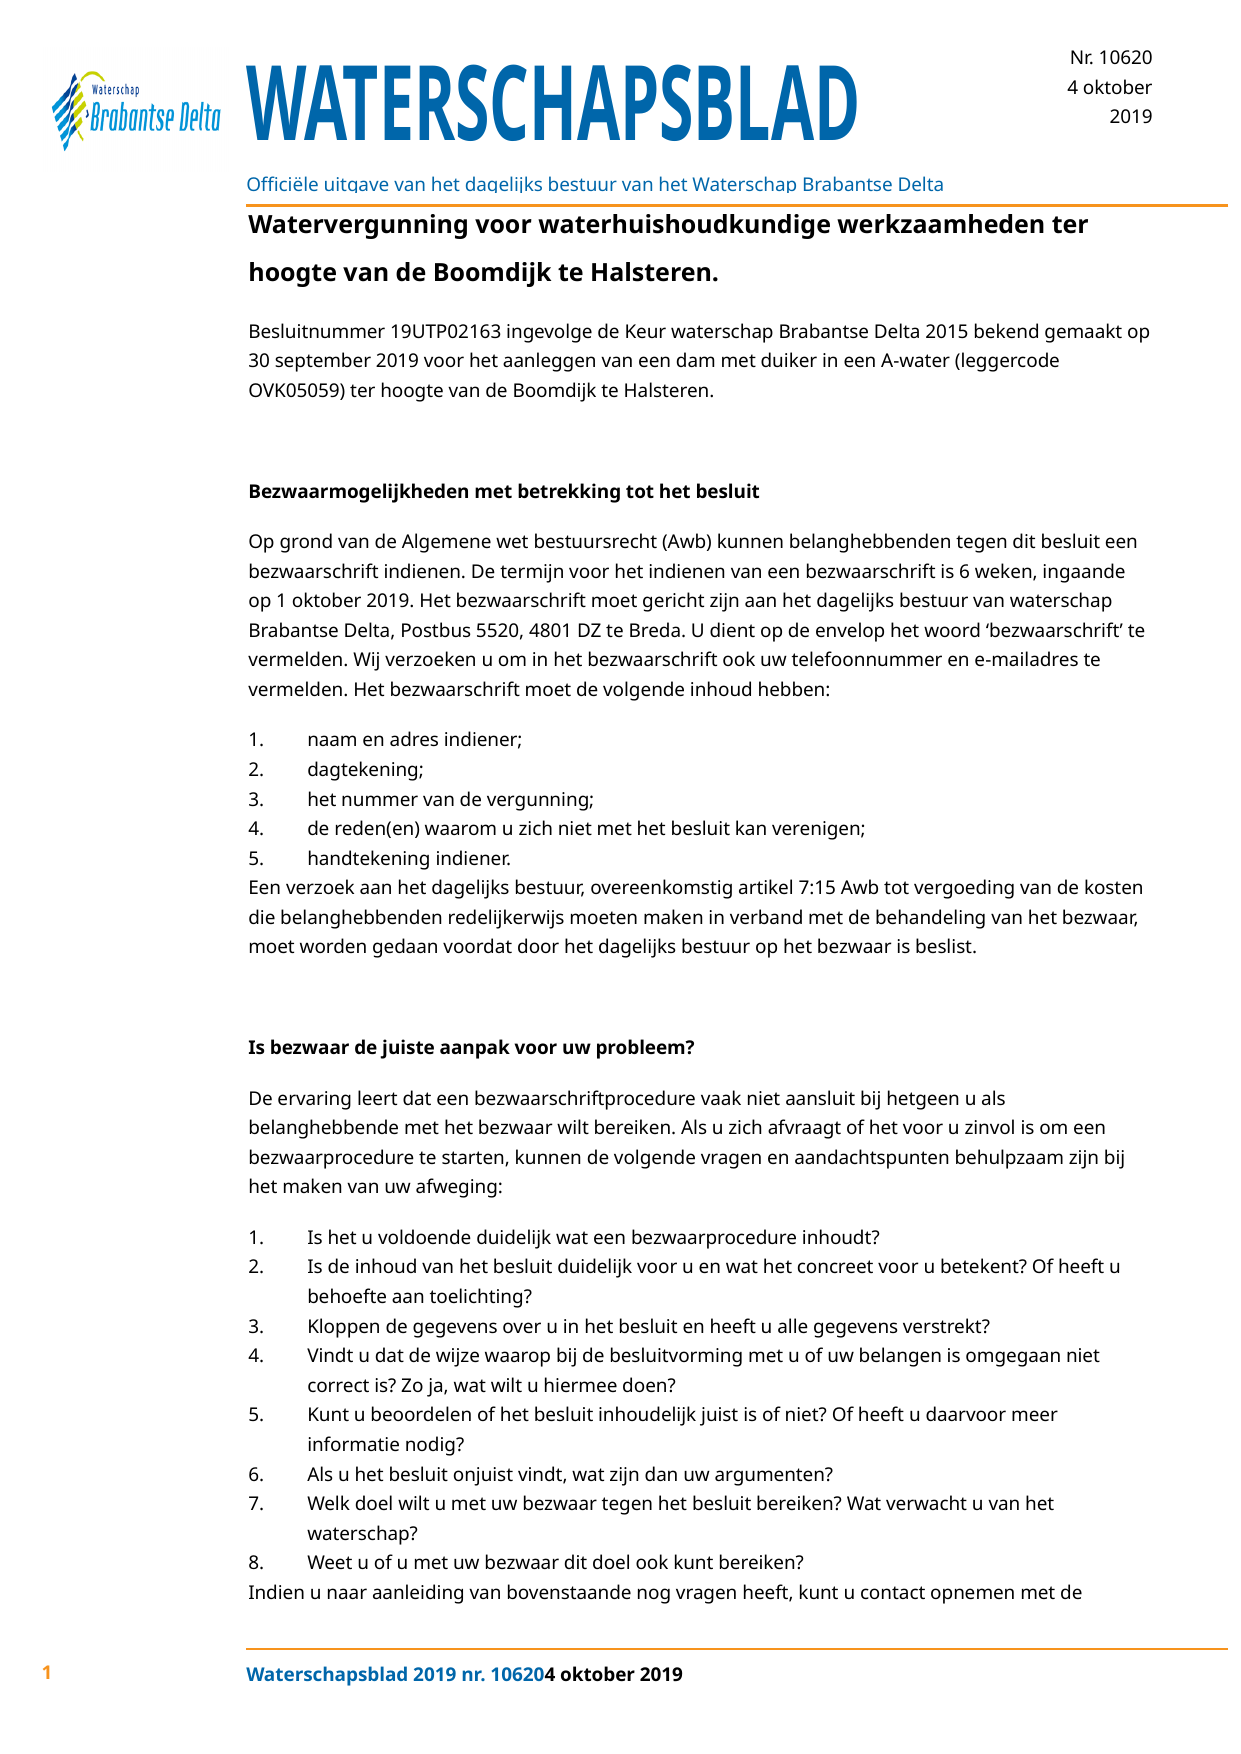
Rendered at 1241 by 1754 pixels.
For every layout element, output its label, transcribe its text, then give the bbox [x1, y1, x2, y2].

list Weet u of u met uw bezwaar dit doel ook kunt bereiken? [248, 1549, 1152, 1575]
list Kunt u beoordelen of het besluit inhoudelijk juist is of niet? Of heeft u daarvoor meer informatie nodig? [248, 1402, 1152, 1457]
text Op grond van de Algemene wet bestuursrecht (Awb) kunnen belanghebbenden tegen dit besluit een bezwaarschrift indienen. De termijn voor het indienen van een bezwaarschrift is 6 weken, ingaande op 1 oktober 2019. Het bezwaarschrift moet gericht zijn aan het dagelijks bestuur van waterschap Brabantse Delta, Postbus 5520, 4801 DZ te Breda. U dient op de envelop het woord ‘bezwaarschrift’ te vermelden. Wij verzoeken u om in het bezwaarschrift ook uw telefoonnummer en e‑mailadres te vermelden. Het bezwaarschrift moet de volgende inhoud hebben: [248, 528, 1152, 702]
text Is bezwaar de juiste aanpak voor uw probleem? [248, 1034, 1152, 1060]
text De ervaring leert dat een bezwaarschriftprocedure vaak niet aansluit bij hetgeen u als belanghebbende met het bezwaar wilt bereiken. Als u zich afvraagt of het voor u zinvol is om een bezwaarprocedure te starten, kunnen de volgende vragen en aandachtspunten behulpzaam zijn bij het maken van uw afweging: [248, 1085, 1152, 1199]
list de reden(en) waarom u zich niet met het besluit kan verenigen; [248, 815, 1152, 841]
list Vindt u dat de wijze waarop bij de besluitvorming met u of uw belangen is omgegaan niet correct is? Zo ja, wat wilt u hiermee doen? [248, 1342, 1152, 1398]
text Besluitnummer 19UTP02163 ingevolge de Keur waterschap Brabantse Delta 2015 bekend gemaakt op 30 september 2019 voor het aanleggen van een dam met duiker in een A-water (leggercode OVK05059) ter hoogte van de Boomdijk te Halsteren. [248, 318, 1152, 403]
text Bezwaarmogelijkheden met betrekking tot het besluit [248, 478, 1152, 504]
list handtekening indiener. [248, 845, 1152, 871]
text Een verzoek aan het dagelijks bestuur, overeenkomstig artikel 7:15 Awb tot vergoeding van de kosten die belanghebbenden redelijkerwijs moeten maken in verband met de behandeling van het bezwaar, moet worden gedaan voordat door het dagelijks bestuur op het bezwaar is beslist. [248, 874, 1152, 959]
list het nummer van de vergunning; [248, 786, 1152, 812]
text Indien u naar aanleiding van bovenstaande nog vragen heeft, kunt u contact opnemen met de [248, 1579, 1152, 1605]
list Is het u voldoende duidelijk wat een bezwaarprocedure inhoudt? [248, 1224, 1152, 1250]
text Watervergunning voor waterhuishoudkundige werkzaamheden ter hoogte van de Boomdijk te Halsteren. [248, 207, 1152, 288]
picture [41, 47, 231, 172]
list Kloppen de gegevens over u in het besluit en heeft u alle gegevens verstrekt? [248, 1313, 1152, 1339]
list dagtekening; [248, 756, 1152, 782]
list Welk doel wilt u met uw bezwaar tegen het besluit bereiken? Wat verwacht u van het waterschap? [248, 1490, 1152, 1546]
list Als u het besluit onjuist vindt, wat zijn dan uw argumenten? [248, 1461, 1152, 1487]
list Is de inhoud van het besluit duidelijk voor u en wat het concreet voor u betekent? Of heeft u behoefte aan toelichting? [248, 1254, 1152, 1309]
list naam en adres indiener; [248, 727, 1152, 752]
